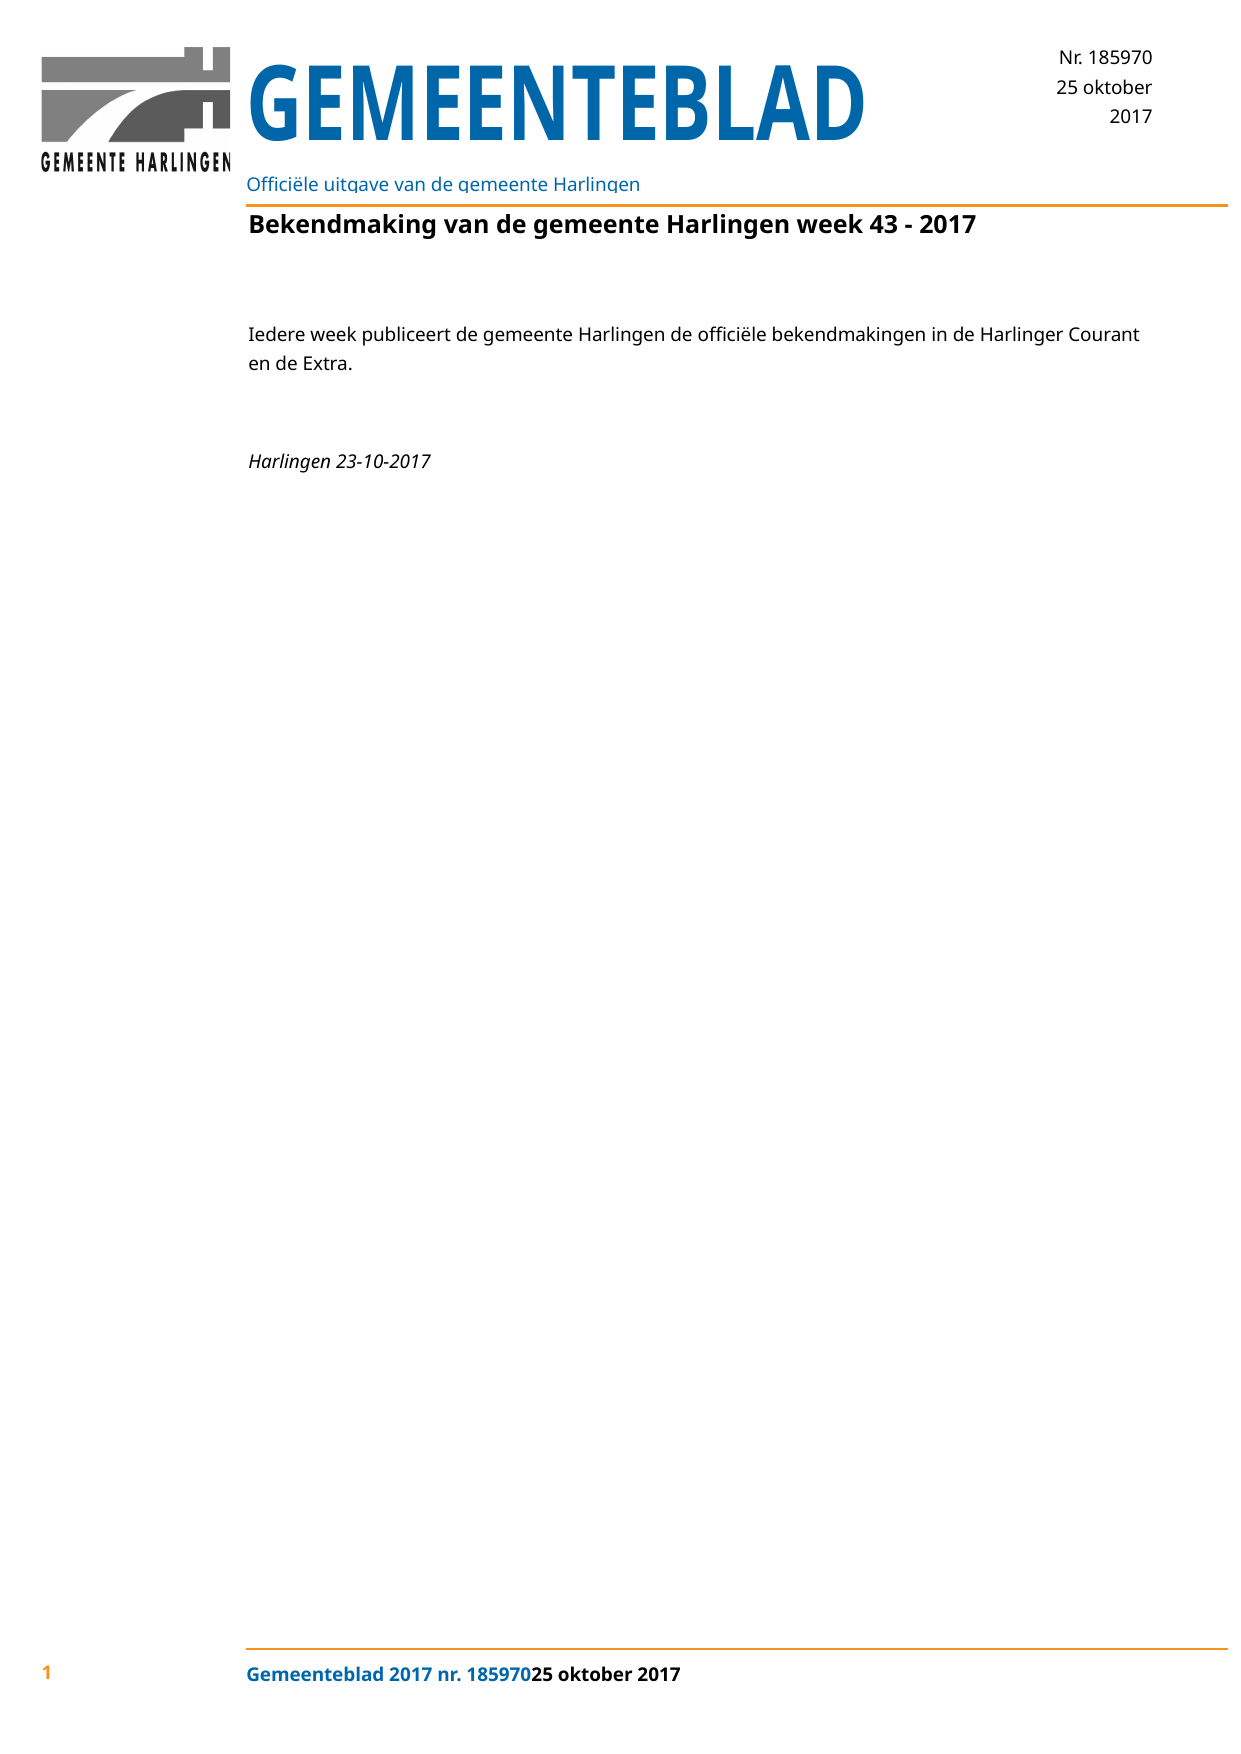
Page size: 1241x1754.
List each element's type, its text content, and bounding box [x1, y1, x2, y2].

text Bekendmaking van de gemeente Harlingen week 43 - 2017 [248, 207, 1152, 241]
text Harlingen 23-10-2017 [248, 448, 1152, 474]
picture [41, 47, 231, 172]
text Iedere week publiceert de gemeente Harlingen de officiële bekendmakingen in de Harlinger Courant en de Extra. [248, 321, 1152, 376]
